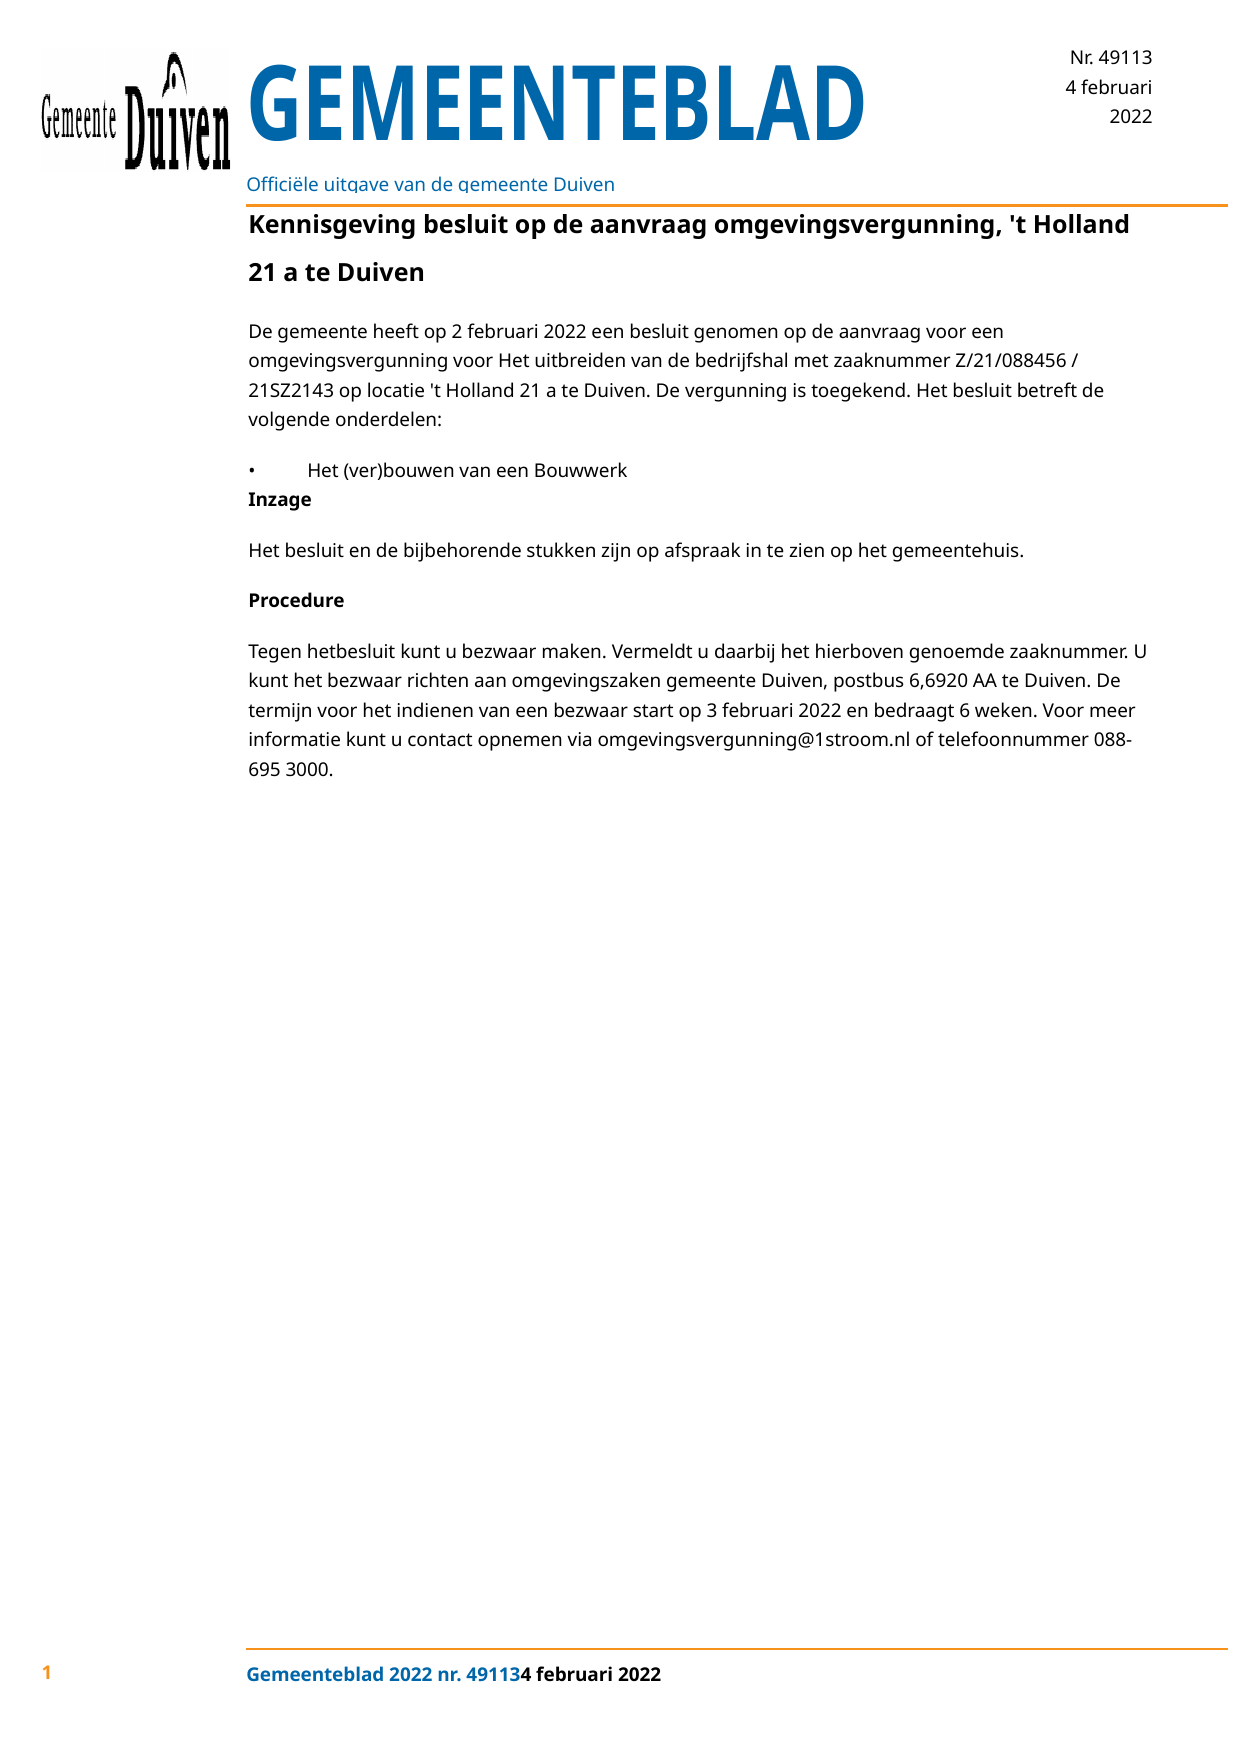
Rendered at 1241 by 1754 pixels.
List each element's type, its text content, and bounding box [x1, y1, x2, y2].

list Het (ver)bouwen van een Bouwwerk [248, 457, 1152, 483]
text Procedure [248, 587, 1152, 613]
picture [41, 47, 231, 172]
text Tegen hetbesluit kunt u bezwaar maken. Vermeldt u daarbij het hierboven genoemde zaaknummer. U kunt het bezwaar richten aan omgevingszaken gemeente Duiven, postbus 6,6920 AA te Duiven. De termijn voor het indienen van een bezwaar start op 3 februari 2022 en bedraagt 6 weken. Voor meer informatie kunt u contact opnemen via omgevingsvergunning@1stroom.nl of telefoonnummer 088-695 3000. [248, 638, 1152, 782]
text Het besluit en de bijbehorende stukken zijn op afspraak in te zien op het gemeentehuis. [248, 537, 1152, 563]
text Inzage [248, 487, 1152, 512]
text Kennisgeving besluit op de aanvraag omgevingsvergunning, 't Holland 21 a te Duiven [248, 207, 1152, 288]
text De gemeente heeft op 2 februari 2022 een besluit genomen op de aanvraag voor een omgevingsvergunning voor Het uitbreiden van de bedrijfshal met zaaknummer Z/21/088456 / 21SZ2143 op locatie 't Holland 21 a te Duiven. De vergunning is toegekend. Het besluit betreft de volgende onderdelen: [248, 318, 1152, 432]
